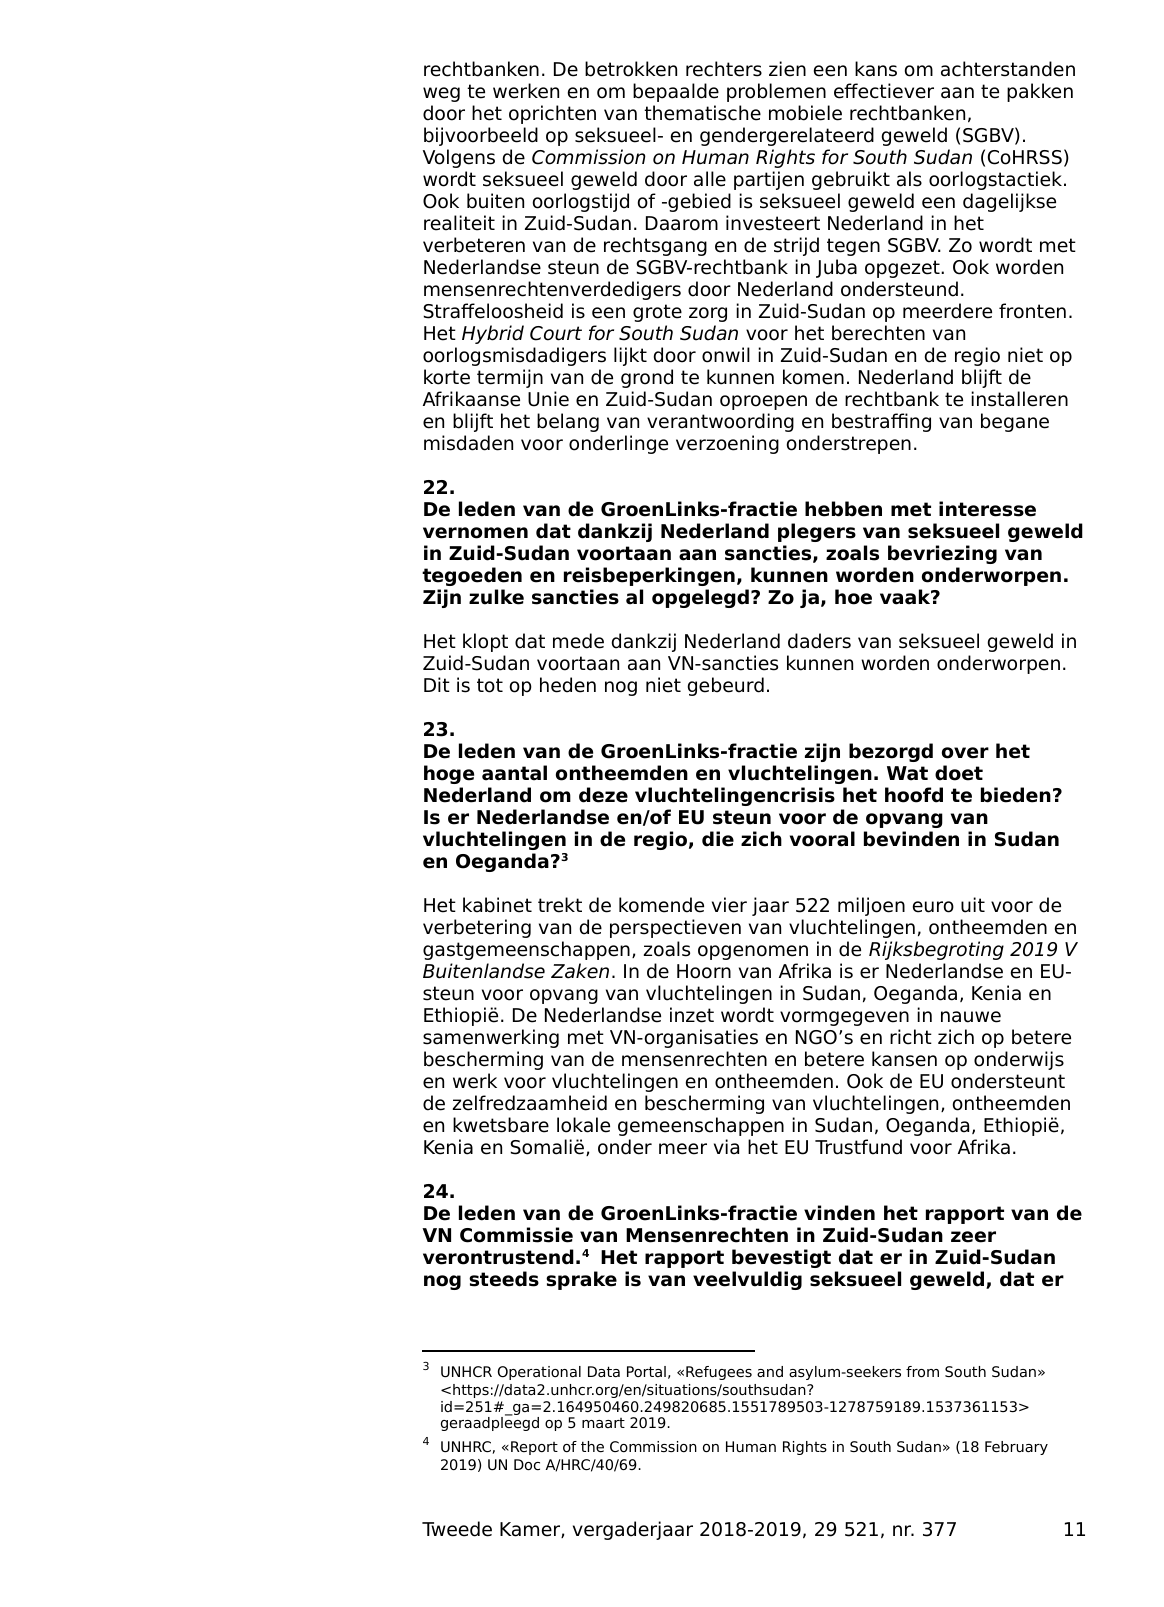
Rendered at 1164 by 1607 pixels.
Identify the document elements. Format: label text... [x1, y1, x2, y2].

text De leden van de GroenLinks-fractie zijn bezorgd over het hoge aantal ontheemden en vluchtelingen. Wat doet Nederland om deze vluchtelingencrisis het hoofd te bieden? Is er Nederlandse en/of EU steun voor de opvang van vluchtelingen in de regio, die zich vooral bevinden in Sudan en Oeganda? [422, 741, 1087, 873]
text 23. [422, 719, 1087, 741]
text De leden van de GroenLinks-fractie hebben met interesse vernomen dat dankzij Nederland plegers van seksueel geweld in Zuid-Sudan voortaan aan sancties, zoals bevriezing van tegoeden en reisbeperkingen, kunnen worden onderworpen. Zijn zulke sancties al opgelegd? Zo ja, hoe vaak? [422, 499, 1087, 609]
text 22. [422, 477, 1087, 499]
text 24. [422, 1181, 1087, 1203]
text Het kabinet trekt de komende vier jaar 522 miljoen euro uit voor de verbetering van de perspectieven van vluchtelingen, ontheemden en gastgemeenschappen, zoals opgenomen in de Rijksbegroting 2019 V Buitenlandse Zaken. In de Hoorn van Afrika is er Nederlandse en EU-steun voor opvang van vluchtelingen in Sudan, Oeganda, Kenia en Ethiopië. De Nederlandse inzet wordt vormgegeven in nauwe samenwerking met VN-organisaties en NGO’s en richt zich op betere bescherming van de mensenrechten en betere kansen op onderwijs en werk voor vluchtelingen en ontheemden. Ook de EU ondersteunt de zelfredzaamheid en bescherming van vluchtelingen, ontheemden en kwetsbare lokale gemeenschappen in Sudan, Oeganda, Ethiopië, Kenia en Somalië, onder meer via het EU Trustfund voor Afrika. [422, 895, 1087, 1159]
text De leden van de GroenLinks-fractie vinden het rapport van de VN Commissie van Mensenrechten in Zuid-Sudan zeer verontrustend. Het rapport bevestigt dat er in Zuid-Sudan nog steeds sprake is van veelvuldig seksueel geweld, dat er [422, 1203, 1087, 1291]
text UNHRC, «Report of the Commission on Human Rights in South Sudan» (18 February 2019) UN Doc A/HRC/40/69. [422, 1435, 1087, 1474]
text Het klopt dat mede dankzij Nederland daders van seksueel geweld in Zuid-Sudan voortaan aan VN-sancties kunnen worden onderworpen. Dit is tot op heden nog niet gebeurd. [422, 631, 1087, 697]
text UNHCR Operational Data Portal, «Refugees and asylum-seekers from South Sudan» <https://data2.unhcr.org/en/situations/southsudan?id=251#_ga=2.164950460.249820685.1551789503-1278759189.1537361153> geraadpleegd op 5 maart 2019. [422, 1360, 1087, 1432]
text rechtbanken. De betrokken rechters zien een kans om achterstanden weg te werken en om bepaalde problemen effectiever aan te pakken door het oprichten van thematische mobiele rechtbanken, bijvoorbeeld op seksueel- en gendergerelateerd geweld (SGBV). Volgens de Commission on Human Rights for South Sudan (CoHRSS) wordt seksueel geweld door alle partijen gebruikt als oorlogstactiek. Ook buiten oorlogstijd of -gebied is seksueel geweld een dagelijkse realiteit in Zuid-Sudan. Daarom investeert Nederland in het verbeteren van de rechtsgang en de strijd tegen SGBV. Zo wordt met Nederlandse steun de SGBV-rechtbank in Juba opgezet. Ook worden mensenrechtenverdedigers door Nederland ondersteund. Straffeloosheid is een grote zorg in Zuid-Sudan op meerdere fronten. Het Hybrid Court for South Sudan voor het berechten van oorlogsmisdadigers lijkt door onwil in Zuid-Sudan en de regio niet op korte termijn van de grond te kunnen komen. Nederland blijft de Afrikaanse Unie en Zuid-Sudan oproepen de rechtbank te installeren en blijft het belang van verantwoording en bestraffing van begane misdaden voor onderlinge verzoening onderstrepen. [422, 59, 1087, 455]
